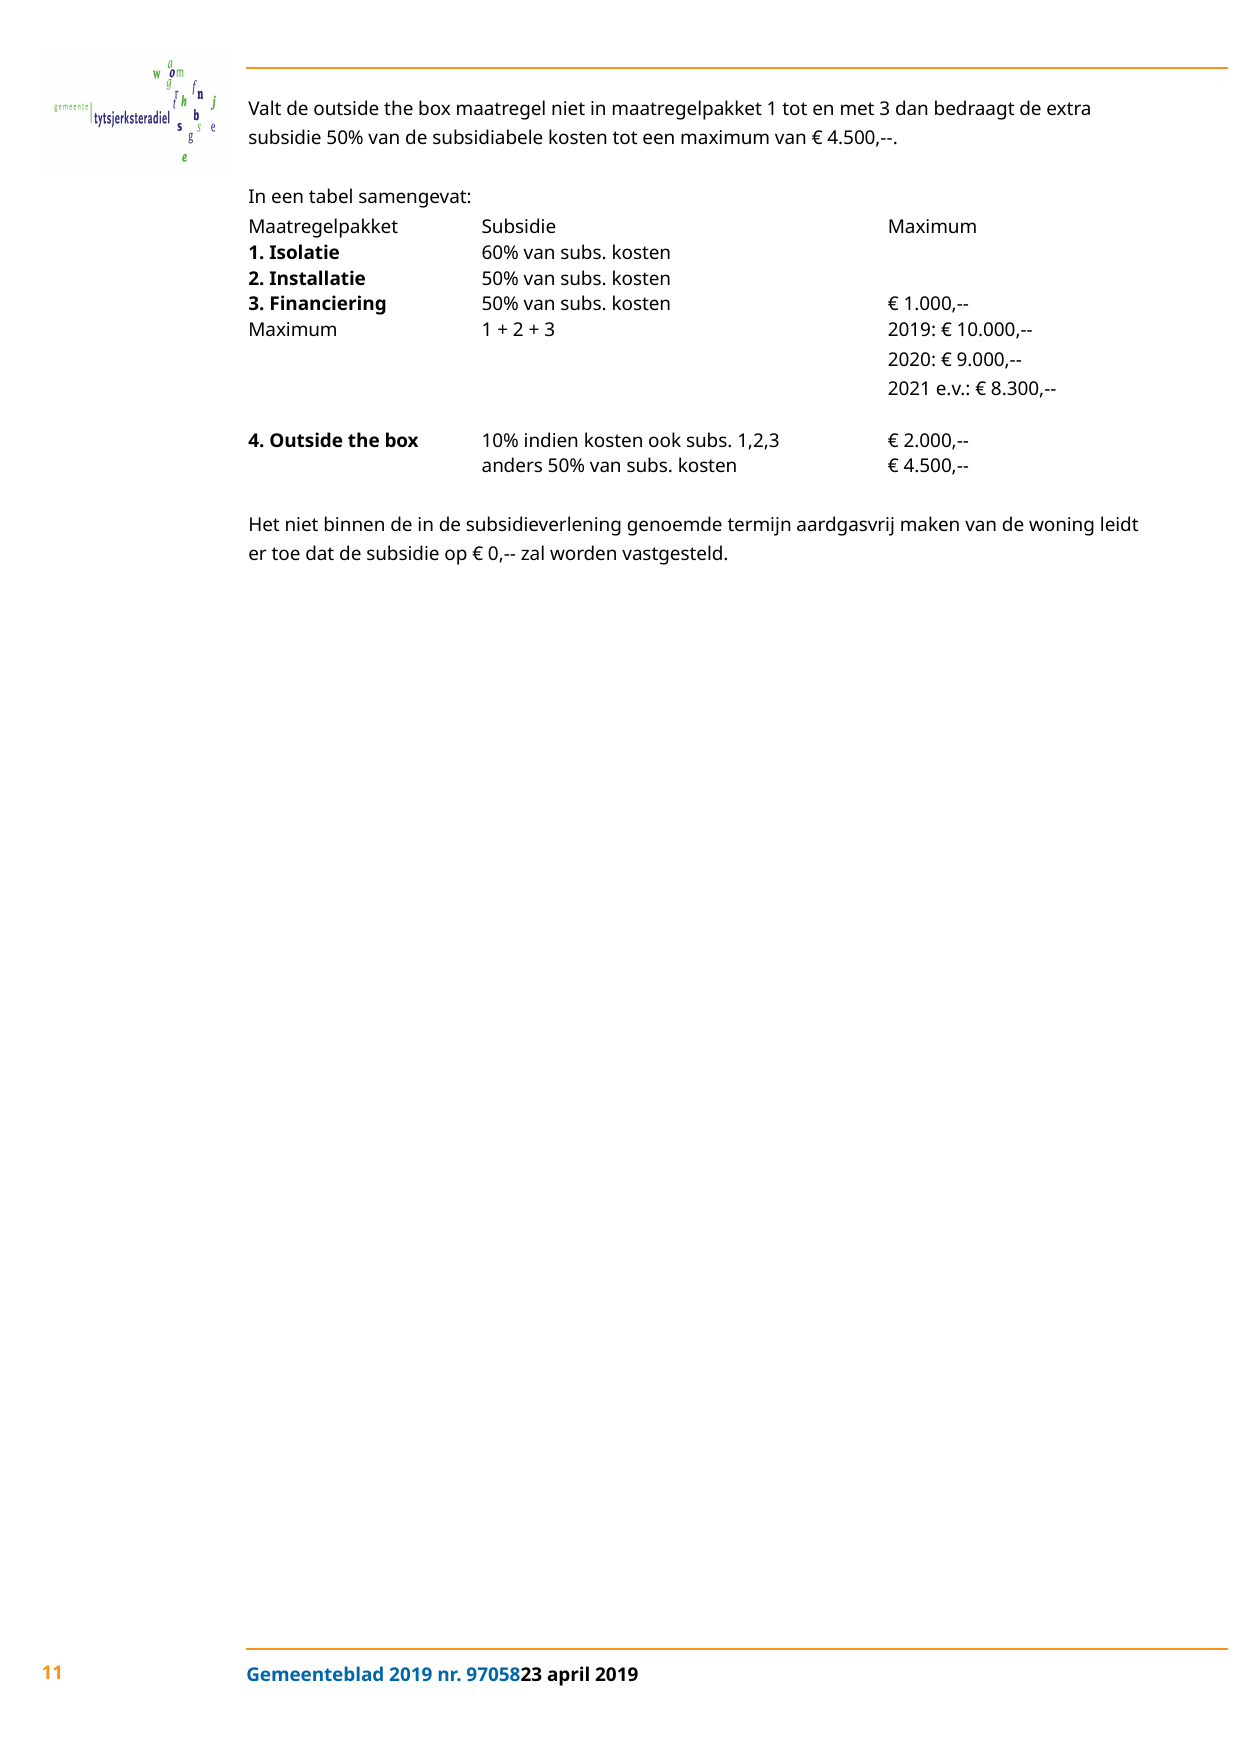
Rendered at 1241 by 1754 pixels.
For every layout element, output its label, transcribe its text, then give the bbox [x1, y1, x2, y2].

text Het niet binnen de in de subsidieverlening genoemde termijn aardgasvrij maken van de woning leidt er toe dat de subsidie op € 0,-- zal worden vastgesteld. [248, 511, 1152, 566]
table_cell 50% van subs. kosten [481, 290, 888, 316]
table_cell 2019: € 10.000,-- 2020: € 9.000,-- 2021 e.v.: € 8.300,-- [888, 316, 1152, 401]
table_cell 1 + 2 + 3 [481, 316, 888, 401]
table_cell € 2.000,-- [888, 427, 1152, 452]
table_cell [248, 453, 481, 478]
table_cell [888, 401, 1152, 427]
table_cell € 1.000,-- [888, 290, 1152, 316]
table_cell anders 50% van subs. kosten [481, 453, 888, 478]
table_header Maatregelpakket [248, 213, 481, 239]
text Valt de outside the box maatregel niet in maatregelpakket 1 tot en met 3 dan bedraagt de extra subsidie 50% van de subsidiabele kosten tot een maximum van € 4.500,--. [248, 95, 1152, 150]
table_cell 50% van subs. kosten [481, 265, 888, 290]
table_cell € 4.500,-- [888, 453, 1152, 478]
table_cell [888, 239, 1152, 265]
table_cell [248, 401, 481, 427]
table_cell 4. Outside the box [248, 427, 481, 452]
table_header Subsidie [481, 213, 888, 239]
table_cell Maximum [248, 316, 481, 401]
picture [41, 47, 231, 172]
table_cell 60% van subs. kosten [481, 239, 888, 265]
table_header Maximum [888, 213, 1152, 239]
text In een tabel samengevat: [248, 183, 1152, 209]
table_cell [481, 401, 888, 427]
table_cell [888, 265, 1152, 290]
table_cell 3. Financiering [248, 290, 481, 316]
table_cell 2. Installatie [248, 265, 481, 290]
table_cell 1. Isolatie [248, 239, 481, 265]
table_cell 10% indien kosten ook subs. 1,2,3 [481, 427, 888, 452]
